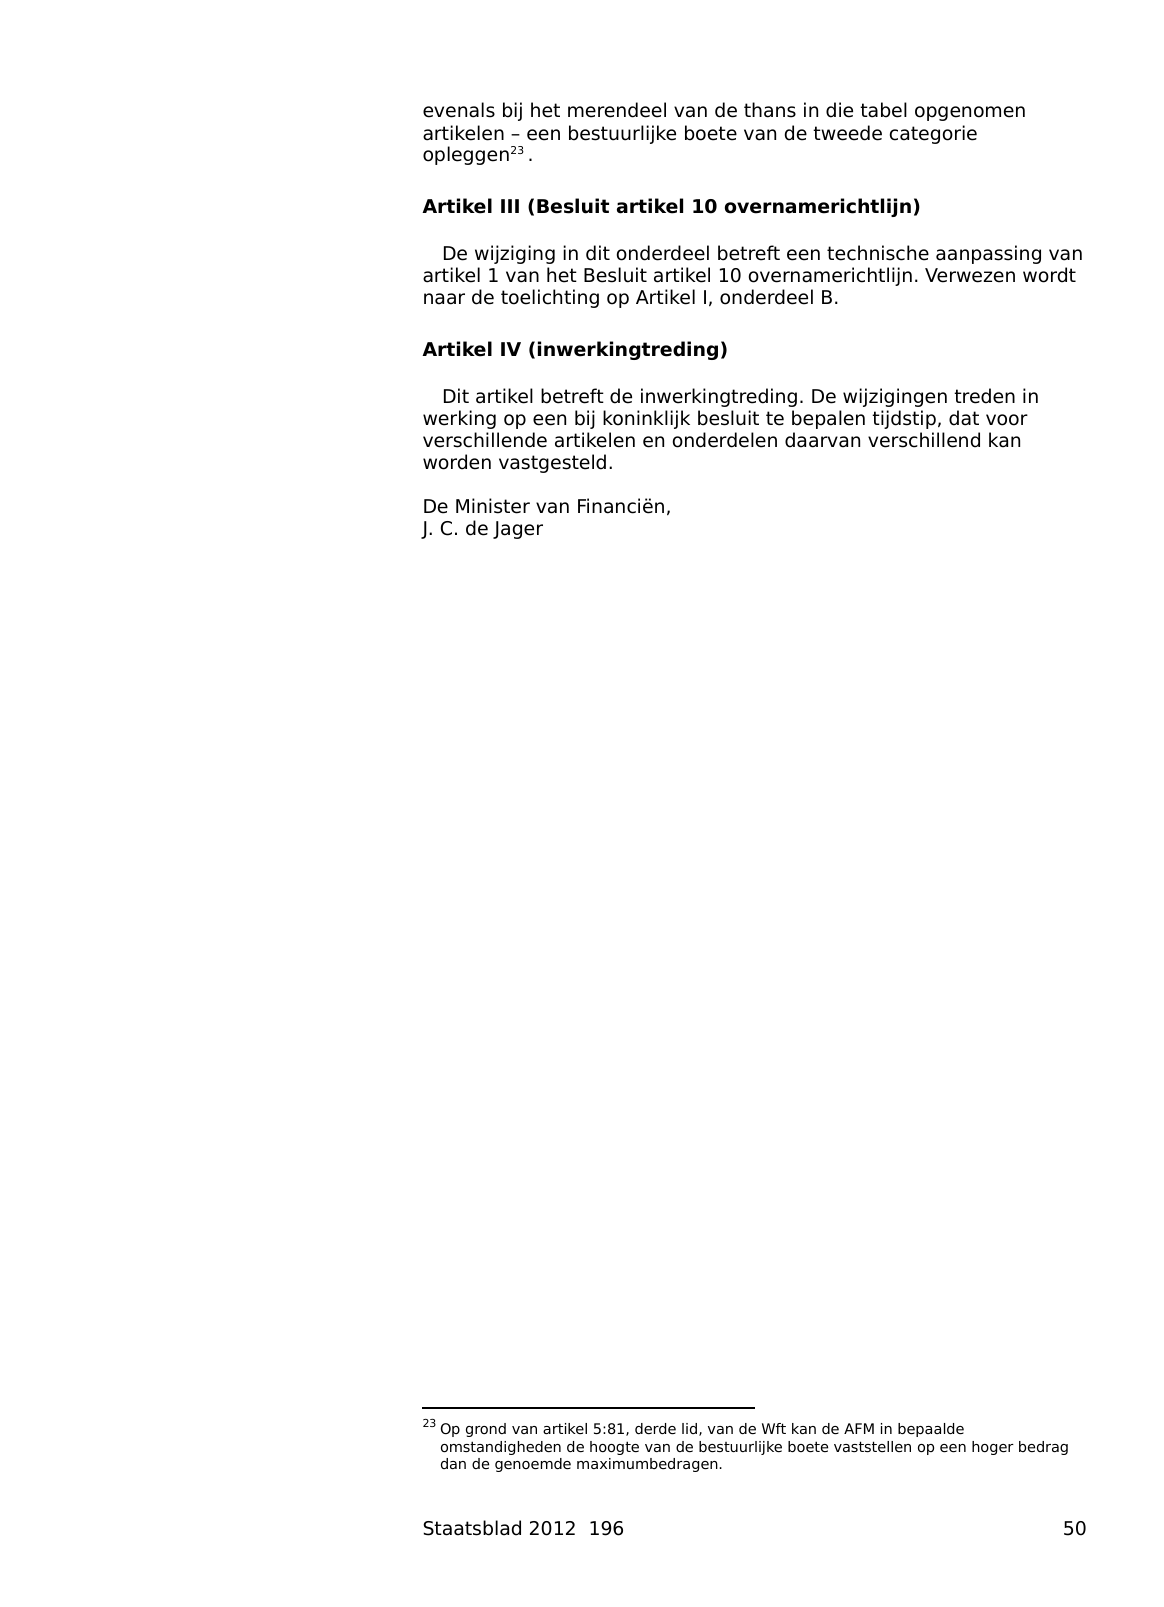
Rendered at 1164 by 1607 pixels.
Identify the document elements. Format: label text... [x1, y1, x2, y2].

text De wijziging in dit onderdeel betreft een technische aanpassing van artikel 1 van het Besluit artikel 10 overnamerichtlijn. Verwezen wordt naar de toelichting op Artikel I, onderdeel B. [422, 243, 1087, 309]
text Op grond van artikel 5:81, derde lid, van de Wft kan de AFM in bepaalde omstandigheden de hoogte van de bestuurlijke boete vaststellen op een hoger bedrag dan de genoemde maximumbedragen. [422, 1417, 1087, 1473]
subtitle Artikel IV (inwerkingtreding) [422, 339, 1087, 361]
text Dit artikel betreft de inwerkingtreding. De wijzigingen treden in werking op een bij koninklijk besluit te bepalen tijdstip, dat voor verschillende artikelen en onderdelen daarvan verschillend kan worden vastgesteld. [422, 386, 1087, 474]
text De Minister van Financiën, J. C. de Jager [422, 496, 1087, 540]
subtitle Artikel III (Besluit artikel 10 overnamerichtlijn) [422, 196, 1087, 218]
text evenals bij het merendeel van de thans in die tabel opgenomen artikelen – een bestuurlijke boete van de tweede categorie opleggen. [422, 100, 1087, 166]
